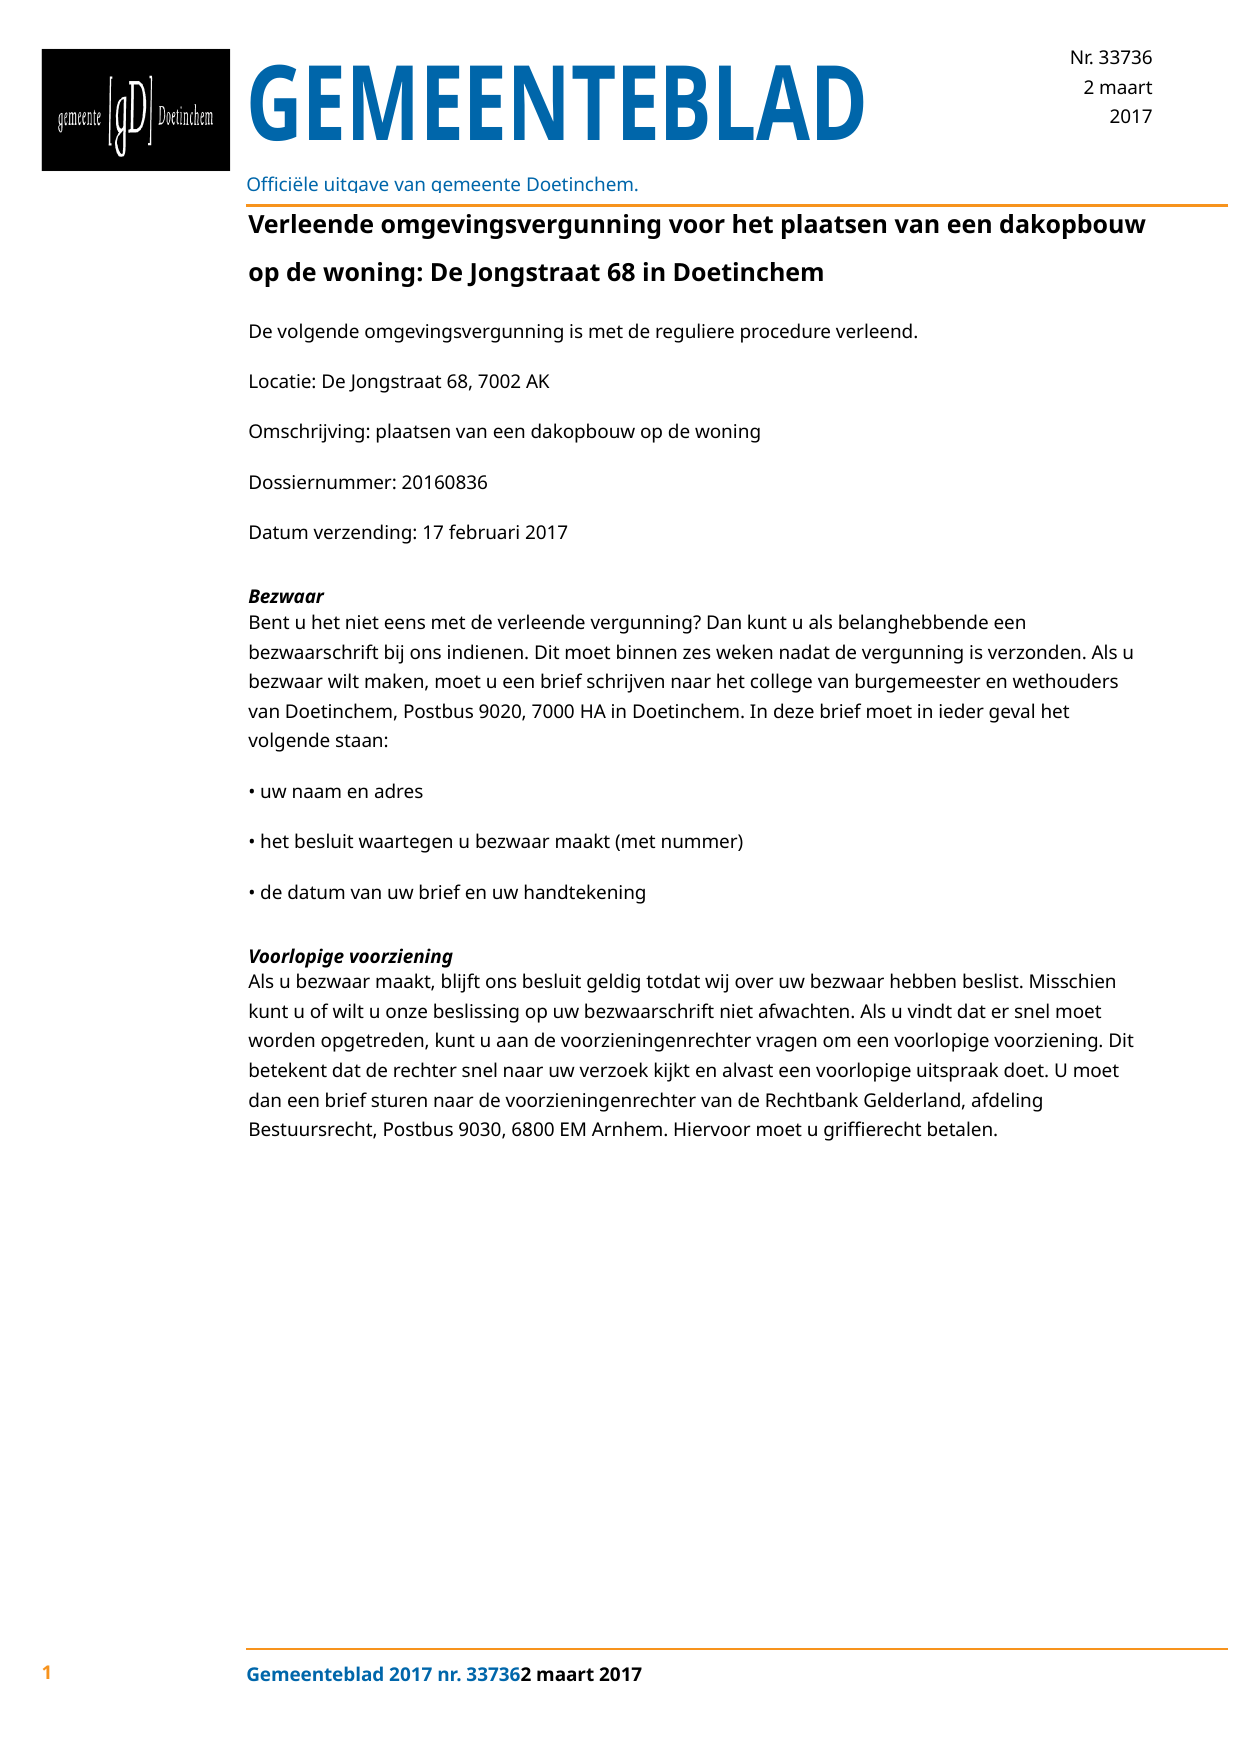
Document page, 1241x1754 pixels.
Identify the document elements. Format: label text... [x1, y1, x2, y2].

text • de datum van uw brief en uw handtekening [248, 879, 1152, 904]
text Bent u het niet eens met de verleende vergunning? Dan kunt u als belanghebbende een bezwaarschrift bij ons indienen. Dit moet binnen zes weken nadat de vergunning is verzonden. Als u bezwaar wilt maken, moet u een brief schrijven naar het college van burgemeester en wethouders van Doetinchem, Postbus 9020, 7000 HA in Doetinchem. In deze brief moet in ieder geval het volgende staan: [248, 609, 1152, 753]
text Locatie: De Jongstraat 68, 7002 AK [248, 368, 1152, 394]
text Als u bezwaar maakt, blijft ons besluit geldig totdat wij over uw bezwaar hebben beslist. Misschien kunt u of wilt u onze beslissing op uw bezwaarschrift niet afwachten. Als u vindt dat er snel moet worden opgetreden, kunt u aan de voorzieningenrechter vragen om een voorlopige voorziening. Dit betekent dat de rechter snel naar uw verzoek kijkt en alvast een voorlopige uitspraak doet. U moet dan een brief sturen naar de voorzieningenrechter van de Rechtbank Gelderland, afdeling Bestuursrecht, Postbus 9030, 6800 EM Arnhem. Hiervoor moet u griffierecht betalen. [248, 968, 1152, 1142]
text Datum verzending: 17 februari 2017 [248, 519, 1152, 545]
text Verleende omgevingsvergunning voor het plaatsen van een dakopbouw op de woning: De Jongstraat 68 in Doetinchem [248, 207, 1152, 288]
text • uw naam en adres [248, 778, 1152, 804]
text De volgende omgevingsvergunning is met de reguliere procedure verleend. [248, 318, 1152, 344]
text Dossiernummer: 20160836 [248, 469, 1152, 495]
text • het besluit waartegen u bezwaar maakt (met nummer) [248, 828, 1152, 854]
text Voorlopige voorziening [248, 943, 1152, 968]
text Omschrijving: plaatsen van een dakopbouw op de woning [248, 419, 1152, 444]
text Bezwaar [248, 583, 1152, 609]
picture [41, 47, 231, 172]
